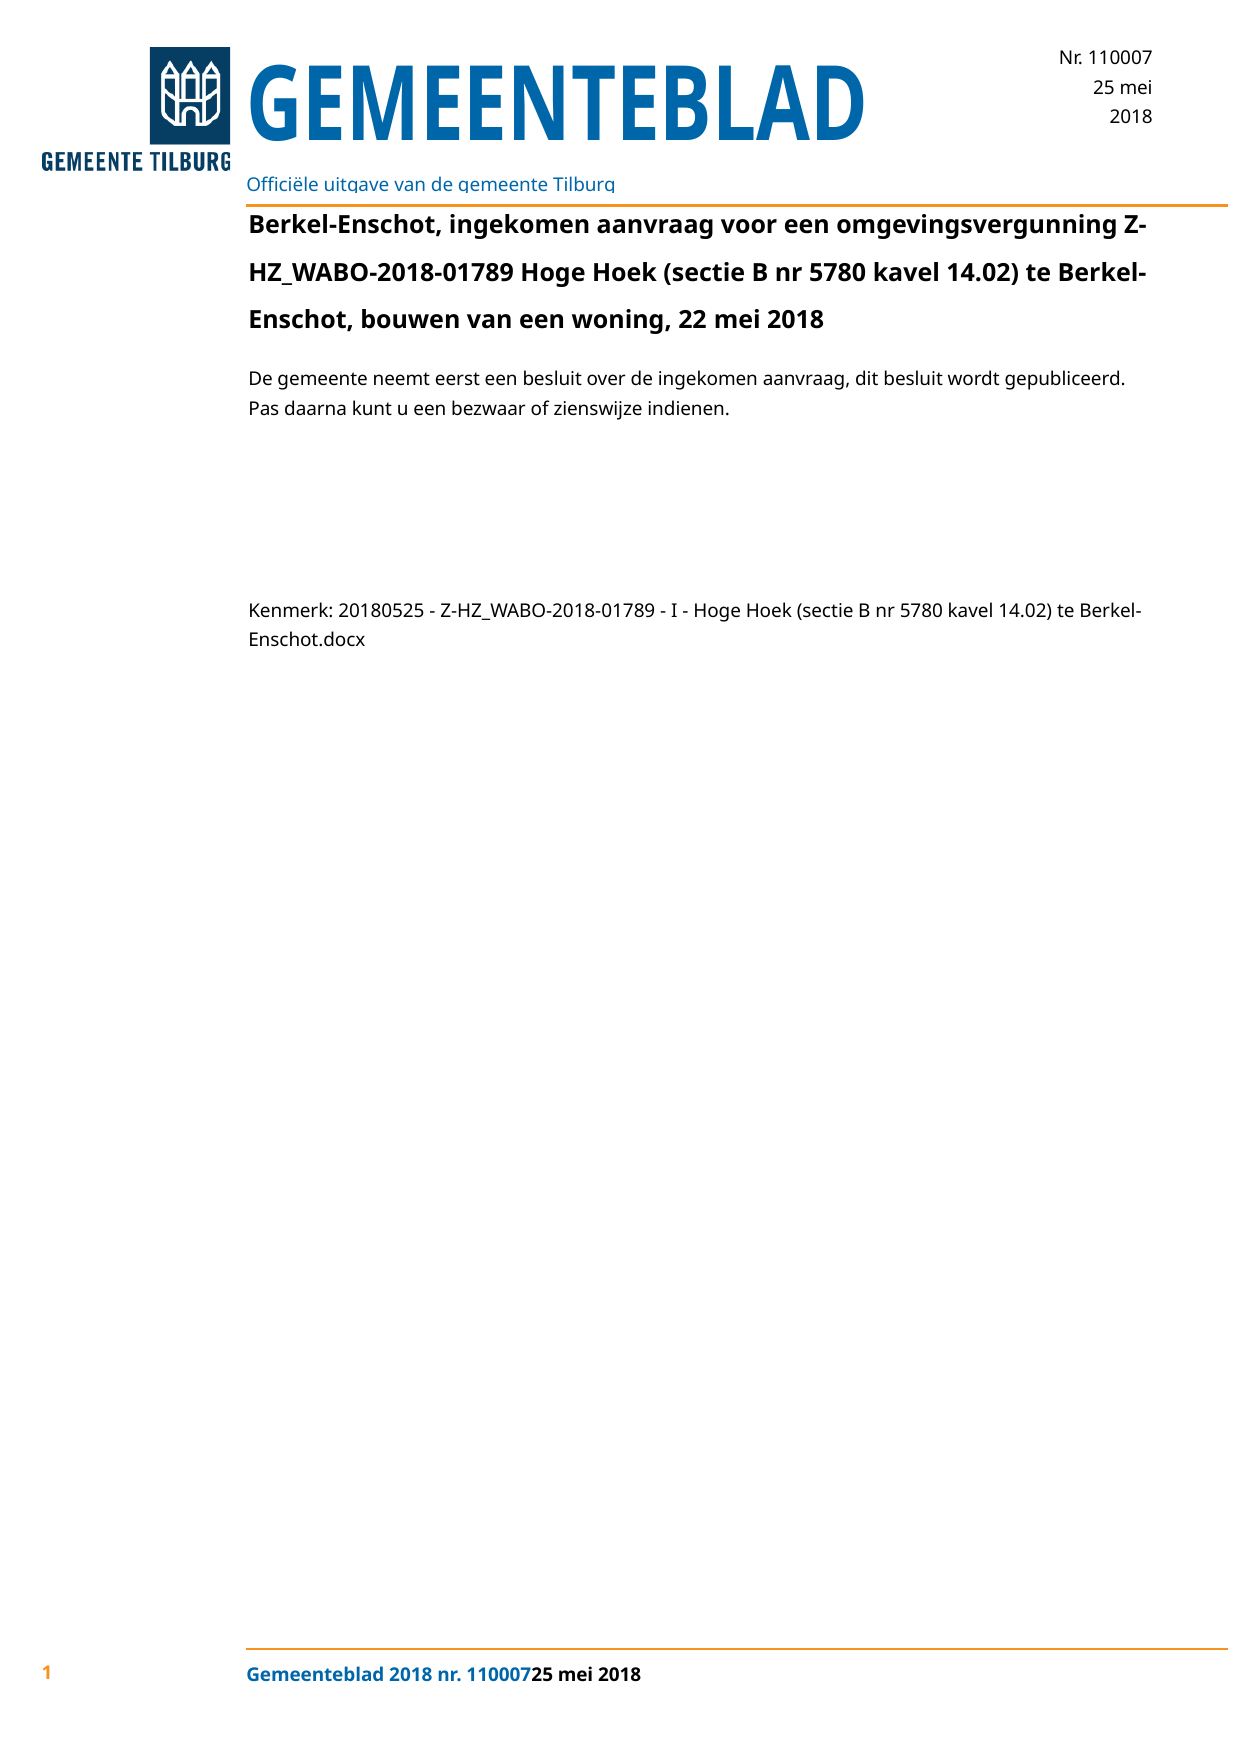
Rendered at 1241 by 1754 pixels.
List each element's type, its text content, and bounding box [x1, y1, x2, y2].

text De gemeente neemt eerst een besluit over de ingekomen aanvraag, dit besluit wordt gepubliceerd. Pas daarna kunt u een bezwaar of zienswijze indienen. [248, 366, 1152, 421]
picture [41, 47, 231, 172]
text Berkel-Enschot, ingekomen aanvraag voor een omgevingsvergunning Z-HZ_WABO-2018-01789 Hoge Hoek (sectie B nr 5780 kavel 14.02) te Berkel-Enschot, bouwen van een woning, 22 mei 2018 [248, 207, 1152, 336]
text Kenmerk: 20180525 - Z-HZ_WABO-2018-01789 - I - Hoge Hoek (sectie B nr 5780 kavel 14.02) te Berkel-Enschot.docx [248, 597, 1152, 652]
